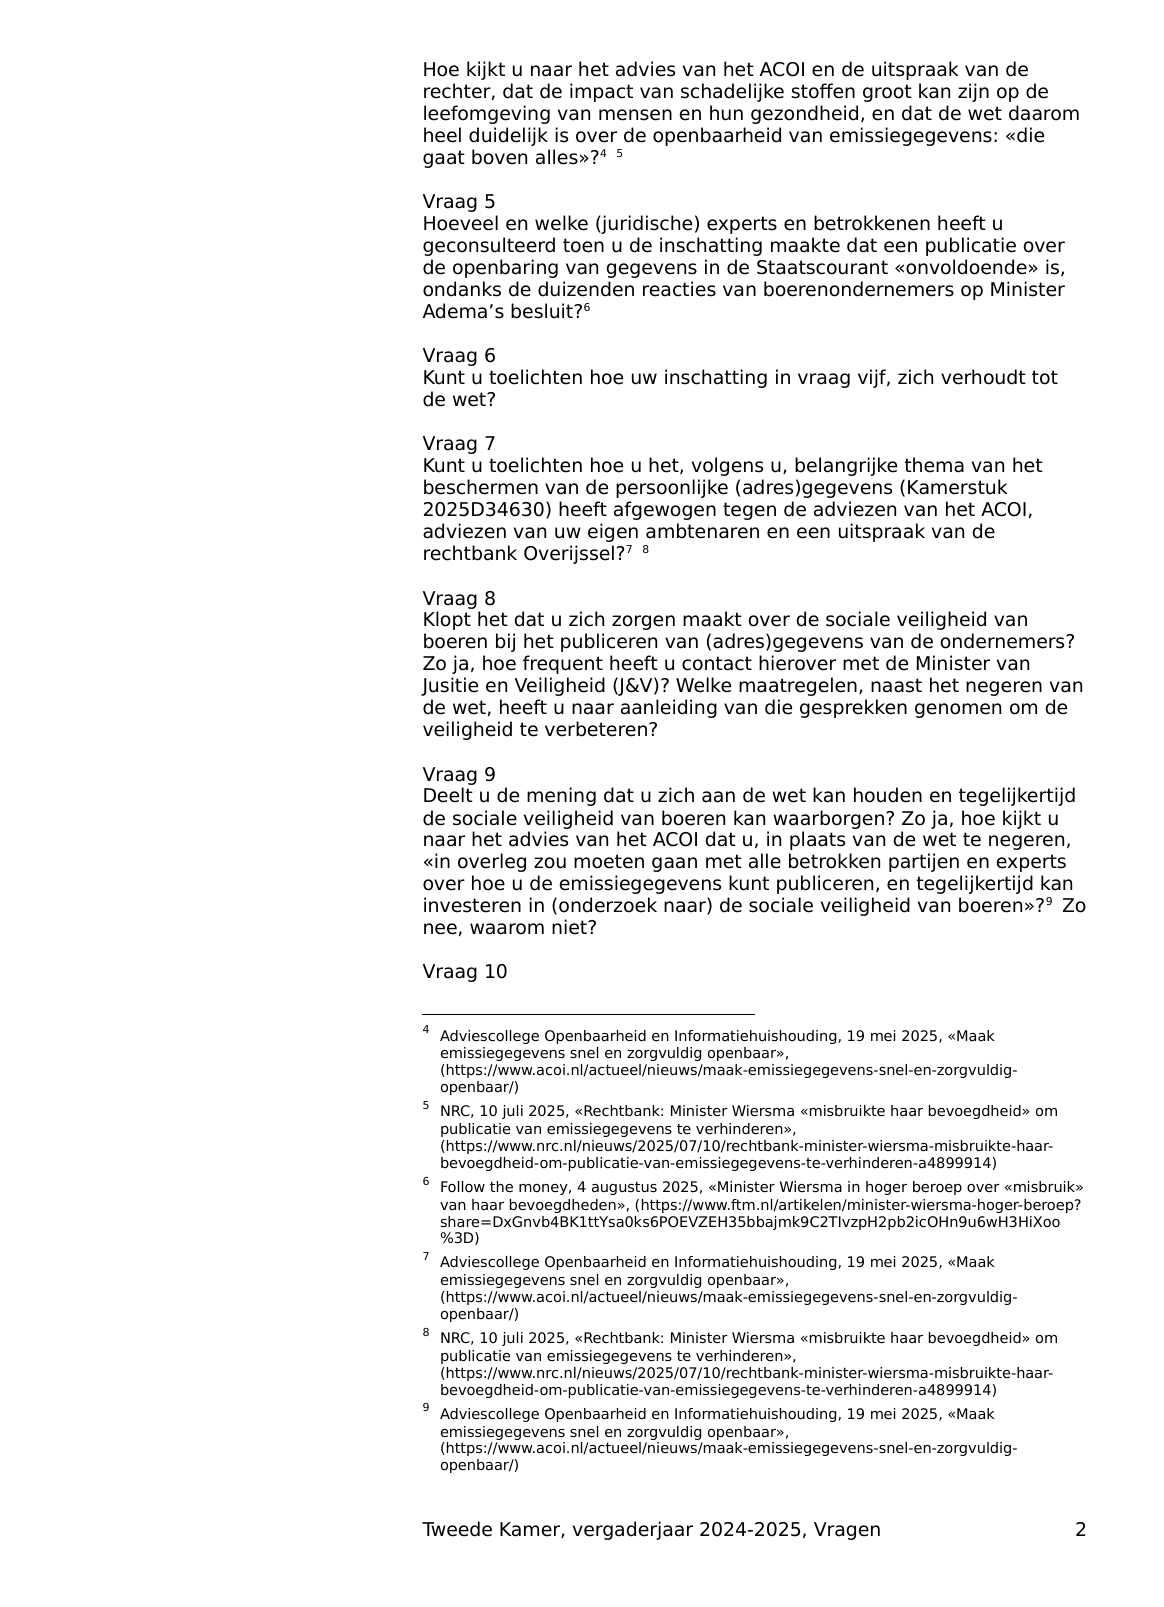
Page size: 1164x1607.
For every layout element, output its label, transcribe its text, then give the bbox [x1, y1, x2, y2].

text Adviescollege Openbaarheid en Informatiehuishouding, 19 mei 2025, «Maak emissiegegevens snel en zorgvuldig openbaar», (https://www.acoi.nl/actueel/nieuws/maak-emissiegegevens-snel-en-zorgvuldig-openbaar/) [422, 1023, 1087, 1096]
text NRC, 10 juli 2025, «Rechtbank: Minister Wiersma «misbruikte haar bevoegdheid» om publicatie van emissiegegevens te verhinderen», (https://www.nrc.nl/nieuws/2025/07/10/rechtbank-minister-wiersma-misbruikte-haar-bevoegdheid-om-publicatie-van-emissiegegevens-te-verhinderen-a4899914) [422, 1326, 1087, 1399]
text Deelt u de mening dat u zich aan de wet kan houden en tegelijkertijd de sociale veiligheid van boeren kan waarborgen? Zo ja, hoe kijkt u naar het advies van het ACOI dat u, in plaats van de wet te negeren, «in overleg zou moeten gaan met alle betrokken partijen en experts over hoe u de emissiegegevens kunt publiceren, en tegelijkertijd kan investeren in (onderzoek naar) de sociale veiligheid van boeren»? Zo nee, waarom niet? [422, 785, 1087, 939]
text Adviescollege Openbaarheid en Informatiehuishouding, 19 mei 2025, «Maak emissiegegevens snel en zorgvuldig openbaar», (https://www.acoi.nl/actueel/nieuws/maak-emissiegegevens-snel-en-zorgvuldig-openbaar/) [422, 1402, 1087, 1474]
text Vraag 8 [422, 587, 1087, 609]
text Vraag 6 [422, 345, 1087, 367]
text Adviescollege Openbaarheid en Informatiehuishouding, 19 mei 2025, «Maak emissiegegevens snel en zorgvuldig openbaar», (https://www.acoi.nl/actueel/nieuws/maak-emissiegegevens-snel-en-zorgvuldig-openbaar/) [422, 1250, 1087, 1323]
text Klopt het dat u zich zorgen maakt over de sociale veiligheid van boeren bij het publiceren van (adres)gegevens van de ondernemers? Zo ja, hoe frequent heeft u contact hierover met de Minister van Jusitie en Veiligheid (J&V)? Welke maatregelen, naast het negeren van de wet, heeft u naar aanleiding van die gesprekken genomen om de veiligheid te verbeteren? [422, 609, 1087, 741]
text Hoeveel en welke (juridische) experts en betrokkenen heeft u geconsulteerd toen u de inschatting maakte dat een publicatie over de openbaring van gegevens in de Staatscourant «onvoldoende» is, ondanks de duizenden reacties van boerenondernemers op Minister Adema’s besluit? [422, 213, 1087, 323]
text Vraag 9 [422, 763, 1087, 785]
text Vraag 10 [422, 961, 1087, 983]
text Vraag 7 [422, 433, 1087, 455]
text Kunt u toelichten hoe u het, volgens u, belangrijke thema van het beschermen van de persoonlijke (adres)gegevens (Kamerstuk 2025D34630) heeft afgewogen tegen de adviezen van het ACOI, adviezen van uw eigen ambtenaren en een uitspraak van de rechtbank Overijssel? [422, 455, 1087, 565]
text Vraag 5 [422, 191, 1087, 213]
text Hoe kijkt u naar het advies van het ACOI en de uitspraak van de rechter, dat de impact van schadelijke stoffen groot kan zijn op de leefomgeving van mensen en hun gezondheid, en dat de wet daarom heel duidelijk is over de openbaarheid van emissiegegevens: «die gaat boven alles»? [422, 59, 1087, 169]
text Kunt u toelichten hoe uw inschatting in vraag vijf, zich verhoudt tot de wet? [422, 367, 1087, 411]
text Follow the money, 4 augustus 2025, «Minister Wiersma in hoger beroep over «misbruik» van haar bevoegdheden», (https://www.ftm.nl/artikelen/minister-wiersma-hoger-beroep?share=DxGnvb4BK1ttYsa0ks6POEVZEH35bbajmk9C2TIvzpH2pb2icOHn9u6wH3HiXoo%3D) [422, 1175, 1087, 1247]
text NRC, 10 juli 2025, «Rechtbank: Minister Wiersma «misbruikte haar bevoegdheid» om publicatie van emissiegegevens te verhinderen», (https://www.nrc.nl/nieuws/2025/07/10/rechtbank-minister-wiersma-misbruikte-haar-bevoegdheid-om-publicatie-van-emissiegegevens-te-verhinderen-a4899914) [422, 1099, 1087, 1172]
